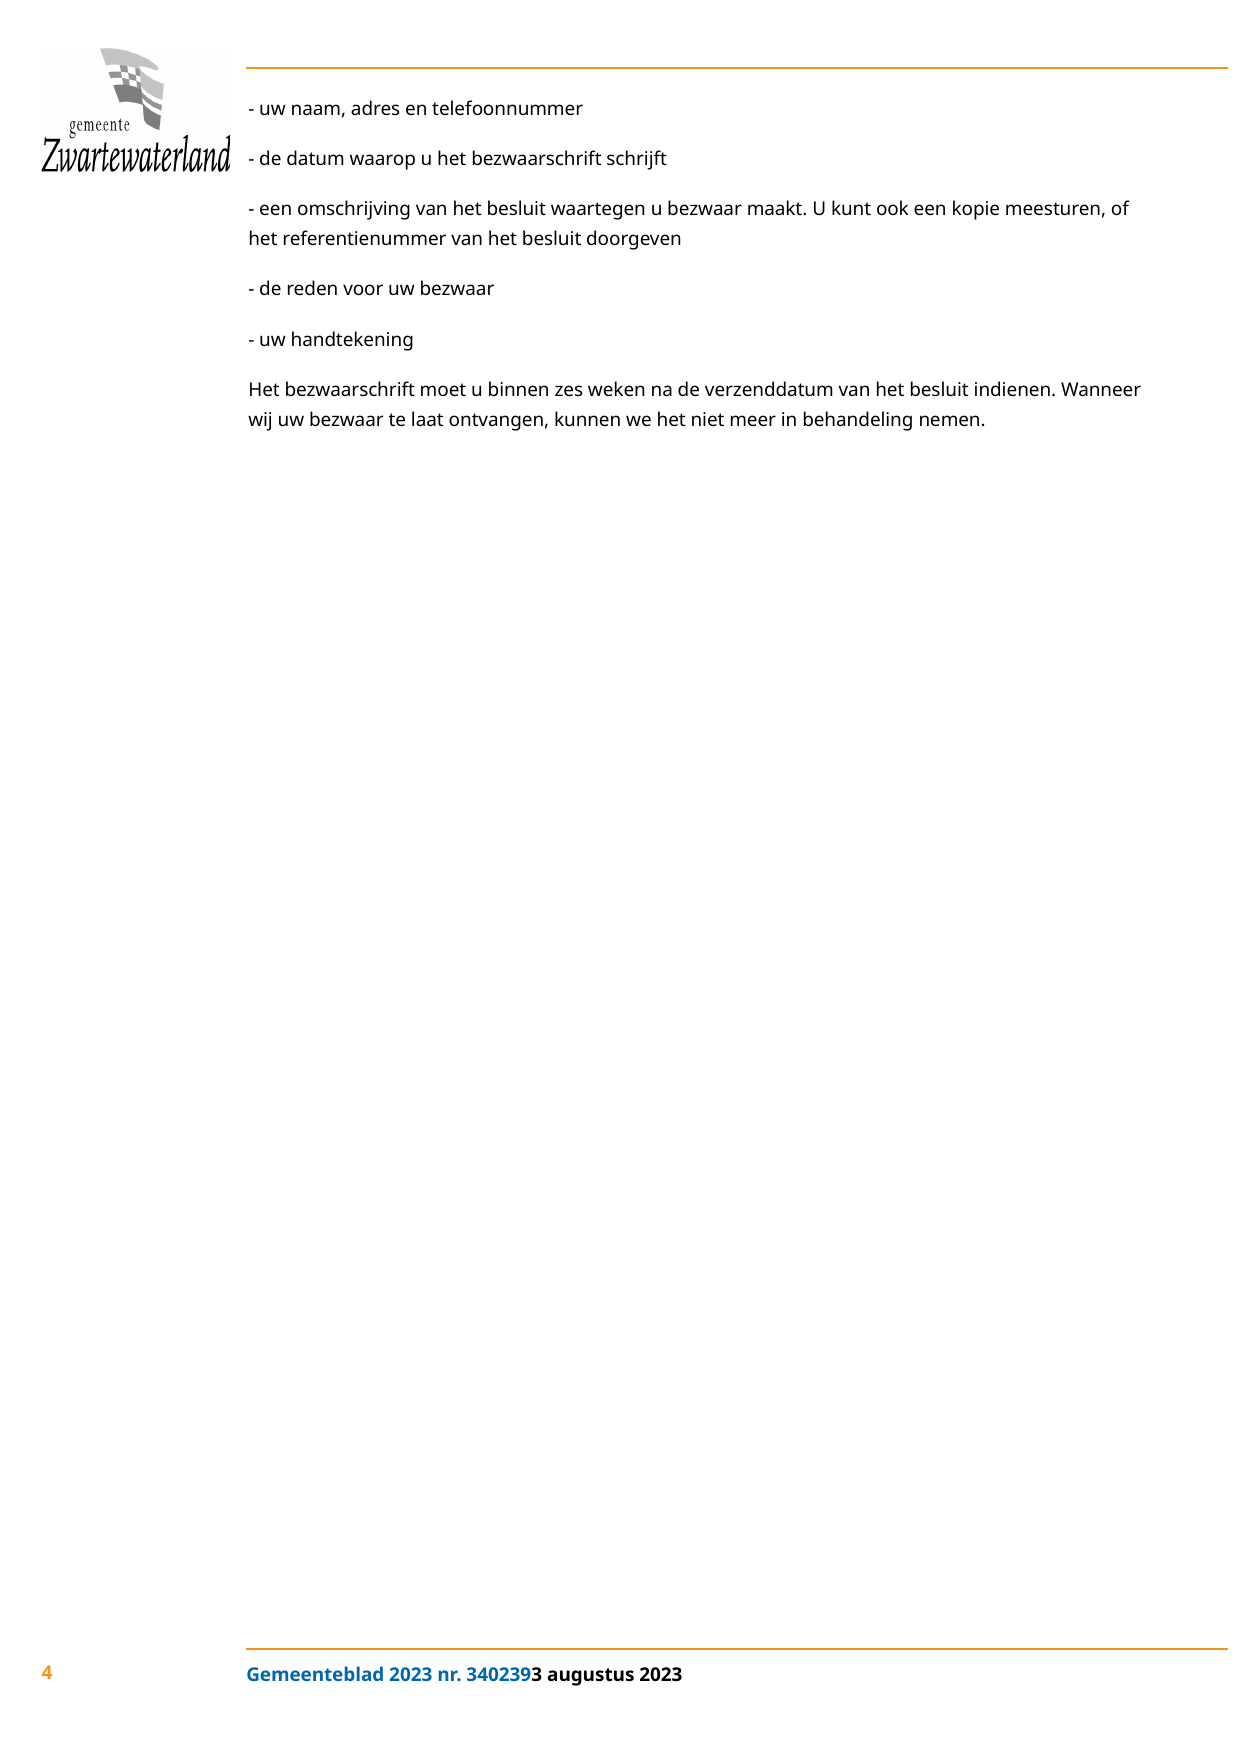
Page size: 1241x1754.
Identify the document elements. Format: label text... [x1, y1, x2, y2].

text - uw naam, adres en telefoonnummer [248, 95, 1152, 121]
text - de reden voor uw bezwaar [248, 276, 1152, 301]
text - een omschrijving van het besluit waartegen u bezwaar maakt. U kunt ook een kopie meesturen, of het referentienummer van het besluit doorgeven [248, 196, 1152, 251]
text - uw handtekening [248, 326, 1152, 352]
text Het bezwaarschrift moet u binnen zes weken na de verzenddatum van het besluit indienen. Wanneer wij uw bezwaar te laat ontvangen, kunnen we het niet meer in behandeling nemen. [248, 376, 1152, 432]
text - de datum waarop u het bezwaarschrift schrijft [248, 145, 1152, 171]
picture [41, 47, 231, 172]
